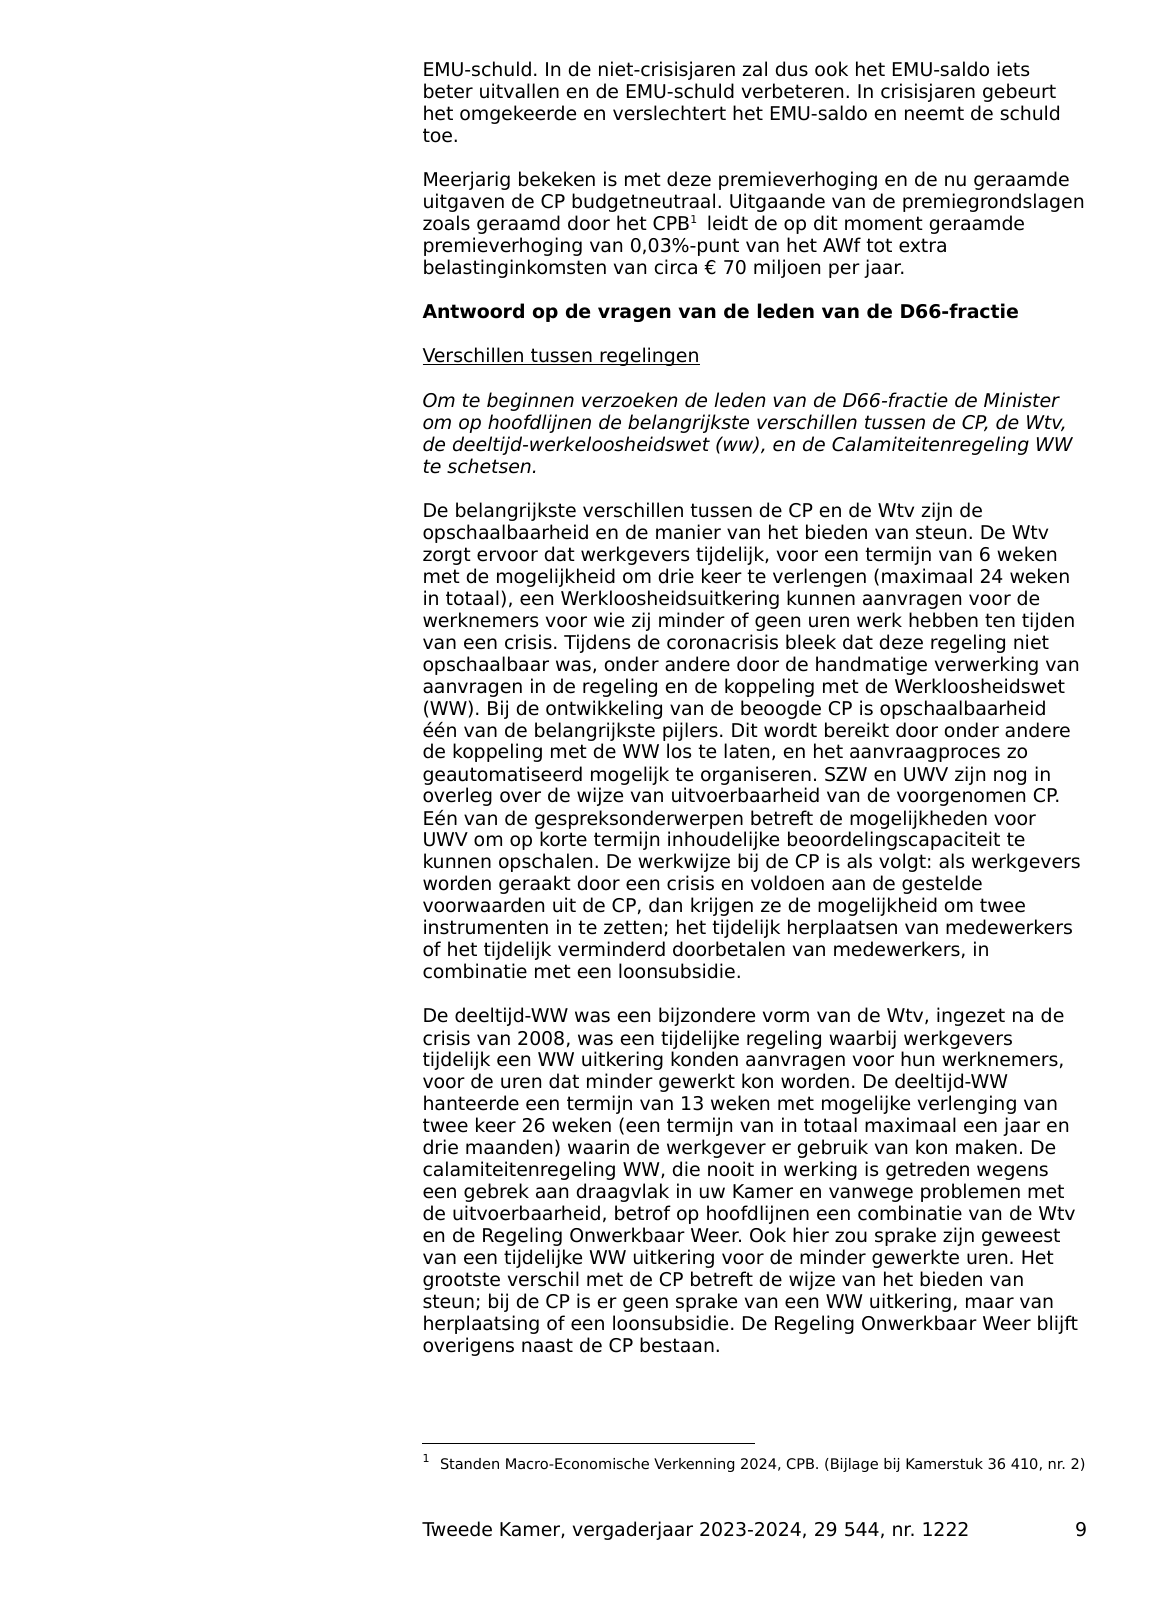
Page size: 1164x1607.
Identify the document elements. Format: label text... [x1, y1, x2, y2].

text Standen Macro-Economische Verkenning 2024, CPB. (Bijlage bij Kamerstuk 36 410, nr. 2) [422, 1452, 1087, 1474]
text De deeltijd-WW was een bijzondere vorm van de Wtv, ingezet na de crisis van 2008, was een tijdelijke regeling waarbij werkgevers tijdelijk een WW uitkering konden aanvragen voor hun werknemers, voor de uren dat minder gewerkt kon worden. De deeltijd-WW hanteerde een termijn van 13 weken met mogelijke verlenging van twee keer 26 weken (een termijn van in totaal maximaal een jaar en drie maanden) waarin de werkgever er gebruik van kon maken. De calamiteitenregeling WW, die nooit in werking is getreden wegens een gebrek aan draagvlak in uw Kamer en vanwege problemen met de uitvoerbaarheid, betrof op hoofdlijnen een combinatie van de Wtv en de Regeling Onwerkbaar Weer. Ook hier zou sprake zijn geweest van een tijdelijke WW uitkering voor de minder gewerkte uren. Het grootste verschil met de CP betreft de wijze van het bieden van steun; bij de CP is er geen sprake van een WW uitkering, maar van herplaatsing of een loonsubsidie. De Regeling Onwerkbaar Weer blijft overigens naast de CP bestaan. [422, 1005, 1087, 1357]
subtitle Verschillen tussen regelingen [422, 345, 1087, 367]
text Meerjarig bekeken is met deze premieverhoging en de nu geraamde uitgaven de CP budgetneutraal. Uitgaande van de premiegrondslagen zoals geraamd door het CPB leidt de op dit moment geraamde premieverhoging van 0,03%-punt van het AWf tot extra belastinginkomsten van circa € 70 miljoen per jaar. [422, 169, 1087, 279]
text De belangrijkste verschillen tussen de CP en de Wtv zijn de opschaalbaarheid en de manier van het bieden van steun. De Wtv zorgt ervoor dat werkgevers tijdelijk, voor een termijn van 6 weken met de mogelijkheid om drie keer te verlengen (maximaal 24 weken in totaal), een Werkloosheidsuitkering kunnen aanvragen voor de werknemers voor wie zij minder of geen uren werk hebben ten tijden van een crisis. Tijdens de coronacrisis bleek dat deze regeling niet opschaalbaar was, onder andere door de handmatige verwerking van aanvragen in de regeling en de koppeling met de Werkloosheidswet (WW). Bij de ontwikkeling van de beoogde CP is opschaalbaarheid één van de belangrijkste pijlers. Dit wordt bereikt door onder andere de koppeling met de WW los te laten, en het aanvraagproces zo geautomatiseerd mogelijk te organiseren. SZW en UWV zijn nog in overleg over de wijze van uitvoerbaarheid van de voorgenomen CP. Eén van de gespreksonderwerpen betreft de mogelijkheden voor UWV om op korte termijn inhoudelijke beoordelingscapaciteit te kunnen opschalen. De werkwijze bij de CP is als volgt: als werkgevers worden geraakt door een crisis en voldoen aan de gestelde voorwaarden uit de CP, dan krijgen ze de mogelijkheid om twee instrumenten in te zetten; het tijdelijk herplaatsen van medewerkers of het tijdelijk verminderd doorbetalen van medewerkers, in combinatie met een loonsubsidie. [422, 500, 1087, 983]
subtitle Antwoord op de vragen van de leden van de D66-fractie [422, 301, 1087, 323]
text EMU-schuld. In de niet-crisisjaren zal dus ook het EMU-saldo iets beter uitvallen en de EMU-schuld verbeteren. In crisisjaren gebeurt het omgekeerde en verslechtert het EMU-saldo en neemt de schuld toe. [422, 59, 1087, 147]
text Om te beginnen verzoeken de leden van de D66-fractie de Minister om op hoofdlijnen de belangrijkste verschillen tussen de CP, de Wtv, de deeltijd-werkeloosheidswet (ww), en de Calamiteitenregeling WW te schetsen. [422, 389, 1087, 477]
